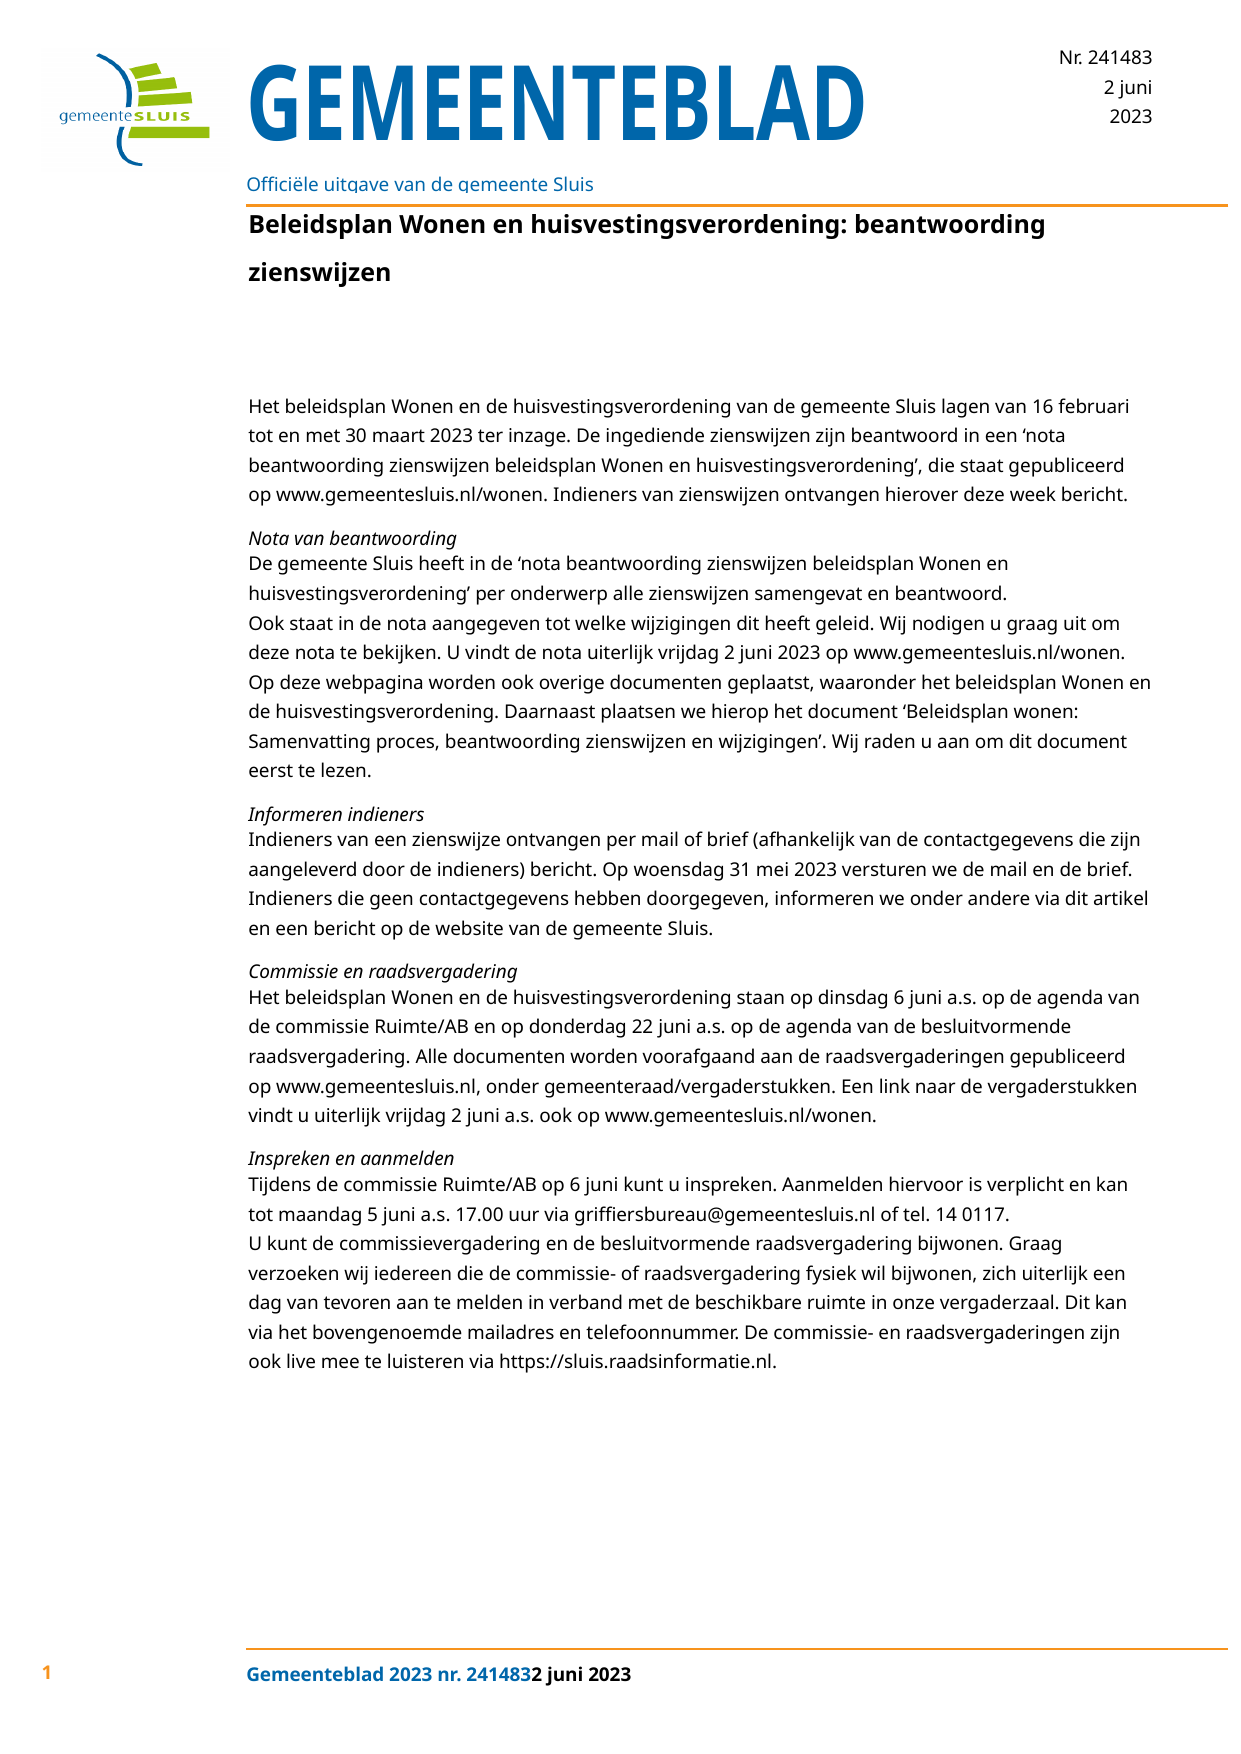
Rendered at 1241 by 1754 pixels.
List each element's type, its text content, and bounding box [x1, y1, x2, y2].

text Het beleidsplan Wonen en de huisvestingsverordening van de gemeente Sluis lagen van 16 februari tot en met 30 maart 2023 ter inzage. De ingediende zienswijzen zijn beantwoord in een ‘nota beantwoording zienswijzen beleidsplan Wonen en huisvestingsverordening’, die staat gepubliceerd op www.gemeentesluis.nl/wonen. Indieners van zienswijzen ontvangen hierover deze week bericht. [248, 393, 1152, 507]
text Informeren indieners [248, 801, 1152, 826]
text Indieners van een zienswijze ontvangen per mail of brief (afhankelijk van de contactgegevens die zijn aangeleverd door de indieners) bericht. Op woensdag 31 mei 2023 versturen we de mail en de brief. Indieners die geen contactgegevens hebben doorgegeven, informeren we onder andere via dit artikel en een bericht op de website van de gemeente Sluis. [248, 826, 1152, 941]
text Beleidsplan Wonen en huisvestingsverordening: beantwoording zienswijzen [248, 207, 1152, 288]
text Tijdens de commissie Ruimte/AB op 6 juni kunt u inspreken. Aanmelden hiervoor is verplicht en kan tot maandag 5 juni a.s. 17.00 uur via griffiersbureau@gemeentesluis.nl of tel. 14 0117. [248, 1171, 1152, 1227]
text Ook staat in de nota aangegeven tot welke wijzigingen dit heeft geleid. Wij nodigen u graag uit om deze nota te bekijken. U vindt de nota uiterlijk vrijdag 2 juni 2023 op www.gemeentesluis.nl/wonen. Op deze webpagina worden ook overige documenten geplaatst, waaronder het beleidsplan Wonen en de huisvestingsverordening. Daarnaast plaatsen we hierop het document ‘Beleidsplan wonen: Samenvatting proces, beantwoording zienswijzen en wijzigingen’. Wij raden u aan om dit document eerst te lezen. [248, 610, 1152, 783]
text De gemeente Sluis heeft in de ‘nota beantwoording zienswijzen beleidsplan Wonen en huisvestingsverordening’ per onderwerp alle zienswijzen samengevat en beantwoord. [248, 551, 1152, 606]
picture [41, 47, 231, 172]
text Nota van beantwoording [248, 525, 1152, 551]
text U kunt de commissievergadering en de besluitvormende raadsvergadering bijwonen. Graag verzoeken wij iedereen die de commissie- of raadsvergadering fysiek wil bijwonen, zich uiterlijk een dag van tevoren aan te melden in verband met de beschikbare ruimte in onze vergaderzaal. Dit kan via het bovengenoemde mailadres en telefoonnummer. De commissie- en raadsvergaderingen zijn ook live mee te luisteren via https://sluis.raadsinformatie.nl. [248, 1230, 1152, 1374]
text Het beleidsplan Wonen en de huisvestingsverordening staan op dinsdag 6 juni a.s. op de agenda van de commissie Ruimte/AB en op donderdag 22 juni a.s. op de agenda van de besluitvormende raadsvergadering. Alle documenten worden voorafgaand aan de raadsvergaderingen gepubliceerd op www.gemeentesluis.nl, onder gemeenteraad/vergaderstukken. Een link naar de vergaderstukken vindt u uiterlijk vrijdag 2 juni a.s. ook op www.gemeentesluis.nl/wonen. [248, 984, 1152, 1128]
text Inspreken en aanmelden [248, 1146, 1152, 1171]
text Commissie en raadsvergadering [248, 958, 1152, 984]
